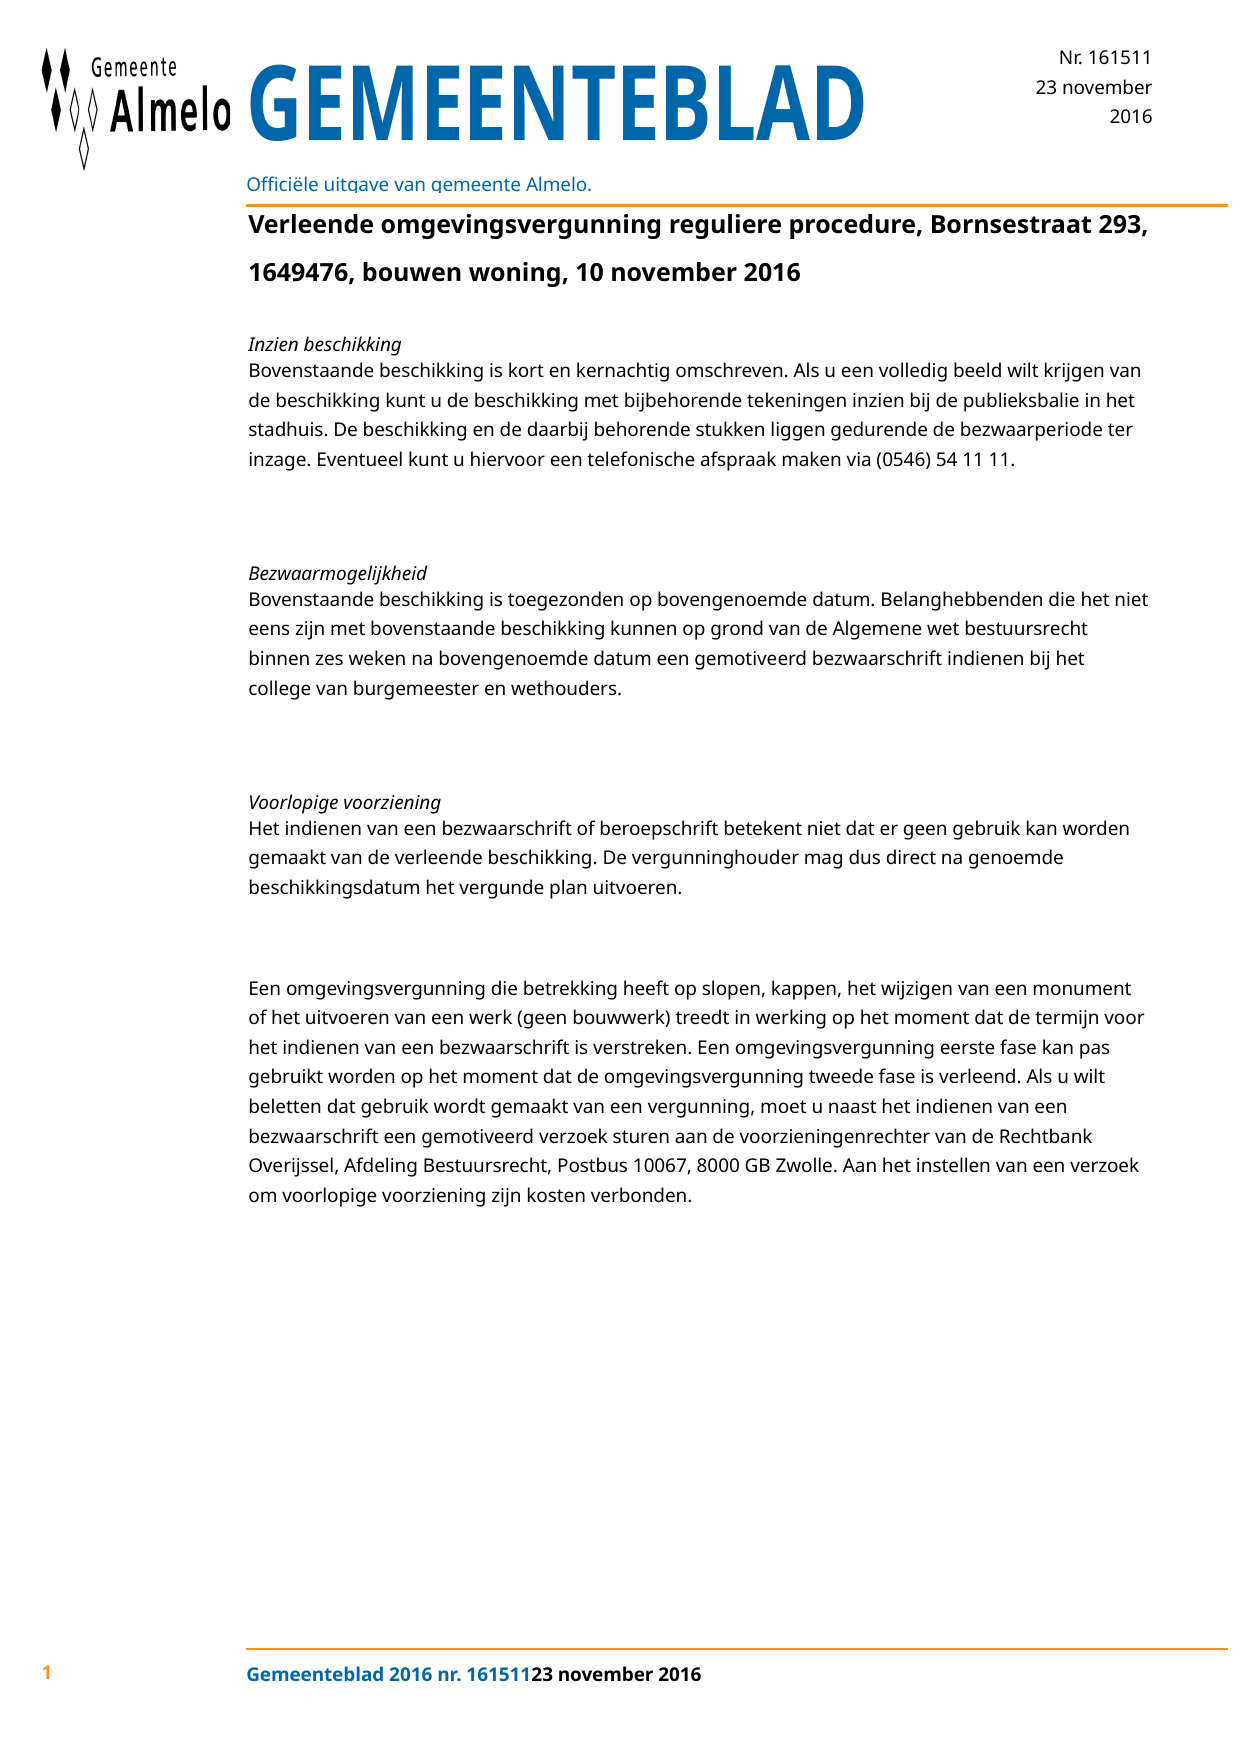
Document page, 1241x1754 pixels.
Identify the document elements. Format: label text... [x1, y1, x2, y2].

picture [41, 47, 231, 172]
text Verleende omgevingsvergunning reguliere procedure, Bornsestraat 293, 1649476, bouwen woning, 10 november 2016 [248, 207, 1152, 288]
text Het indienen van een bezwaarschrift of beroepschrift betekent niet dat er geen gebruik kan worden gemaakt van de verleende beschikking. De vergunninghouder mag dus direct na genoemde beschikkingsdatum het vergunde plan uitvoeren. [248, 815, 1152, 900]
text Bezwaarmogelijkheid [248, 560, 1152, 586]
text Inzien beschikking [248, 331, 1152, 357]
text Bovenstaande beschikking is kort en kernachtig omschreven. Als u een volledig beeld wilt krijgen van de beschikking kunt u de beschikking met bijbehorende tekeningen inzien bij de publieksbalie in het stadhuis. De beschikking en de daarbij behorende stukken liggen gedurende de bezwaarperiode ter inzage. Eventueel kunt u hiervoor een telefonische afspraak maken via (0546) 54 11 11. [248, 357, 1152, 472]
text Bovenstaande beschikking is toegezonden op bovengenoemde datum. Belanghebbenden die het niet eens zijn met bovenstaande beschikking kunnen op grond van de Algemene wet bestuursrecht binnen zes weken na bovengenoemde datum een gemotiveerd bezwaarschrift indienen bij het college van burgemeester en wethouders. [248, 586, 1152, 701]
text Voorlopige voorziening [248, 789, 1152, 815]
text Een omgevingsvergunning die betrekking heeft op slopen, kappen, het wijzigen van een monument of het uitvoeren van een werk (geen bouwwerk) treedt in werking op het moment dat de termijn voor het indienen van een bezwaarschrift is verstreken. Een omgevingsvergunning eerste fase kan pas gebruikt worden op het moment dat de omgevingsvergunning tweede fase is verleend. Als u wilt beletten dat gebruik wordt gemaakt van een vergunning, moet u naast het indienen van een bezwaarschrift een gemotiveerd verzoek sturen aan de voorzieningenrechter van de Rechtbank Overijssel, Afdeling Bestuursrecht, Postbus 10067, 8000 GB Zwolle. Aan het instellen van een verzoek om voorlopige voorziening zijn kosten verbonden. [248, 975, 1152, 1208]
